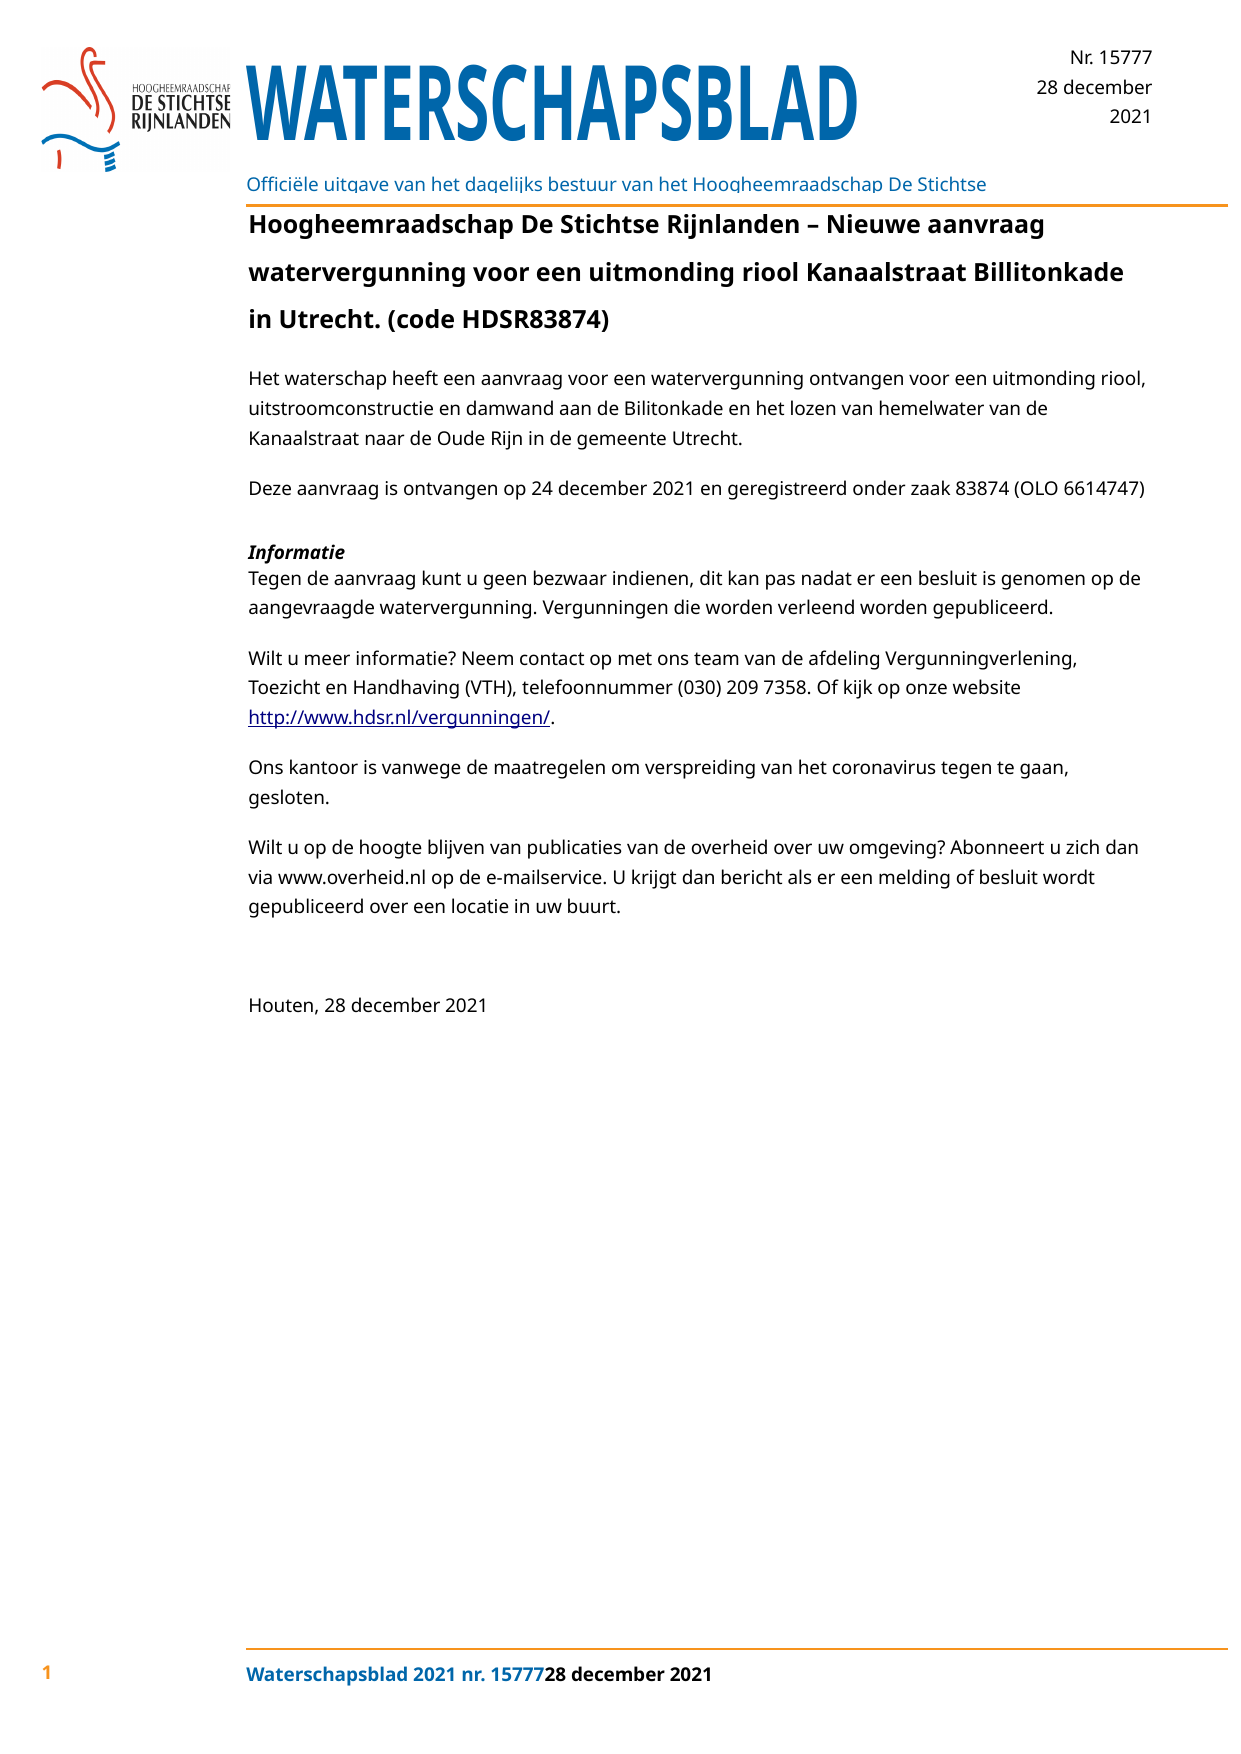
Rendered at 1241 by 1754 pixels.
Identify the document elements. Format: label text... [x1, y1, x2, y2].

text Ons kantoor is vanwege de maatregelen om verspreiding van het coronavirus tegen te gaan, gesloten. [248, 754, 1152, 810]
text Hoogheemraadschap De Stichtse Rijnlanden – Nieuwe aanvraag watervergunning voor een uitmonding riool Kanaalstraat Billitonkade in Utrecht. (code HDSR83874) [248, 207, 1152, 336]
text Tegen de aanvraag kunt u geen bezwaar indienen, dit kan pas nadat er een besluit is genomen op de aangevraagde watervergunning. Vergunningen die worden verleend worden gepubliceerd. [248, 565, 1152, 620]
text Wilt u meer informatie? Neem contact op met ons team van de afdeling Vergunningverlening, Toezicht en Handhaving (VTH), telefoonnummer (030) 209 7358. Of kijk op onze website http://www.hdsr.nl/vergunningen/. [248, 645, 1152, 730]
text Wilt u op de hoogte blijven van publicaties van de overheid over uw omgeving? Abonneert u zich dan via www.overheid.nl op de e-mailservice. U krijgt dan bericht als er een melding of besluit wordt gepubliceerd over een locatie in uw buurt. [248, 834, 1152, 919]
text Het waterschap heeft een aanvraag voor een watervergunning ontvangen voor een uitmonding riool, uitstroomconstructie en damwand aan de Bilitonkade en het lozen van hemelwater van de Kanaalstraat naar de Oude Rijn in de gemeente Utrecht. [248, 366, 1152, 450]
text Informatie [248, 539, 1152, 565]
picture [41, 47, 231, 172]
text Houten, 28 december 2021 [248, 992, 1152, 1017]
text Deze aanvraag is ontvangen op 24 december 2021 en geregistreerd onder zaak 83874 (OLO 6614747) [248, 475, 1152, 501]
